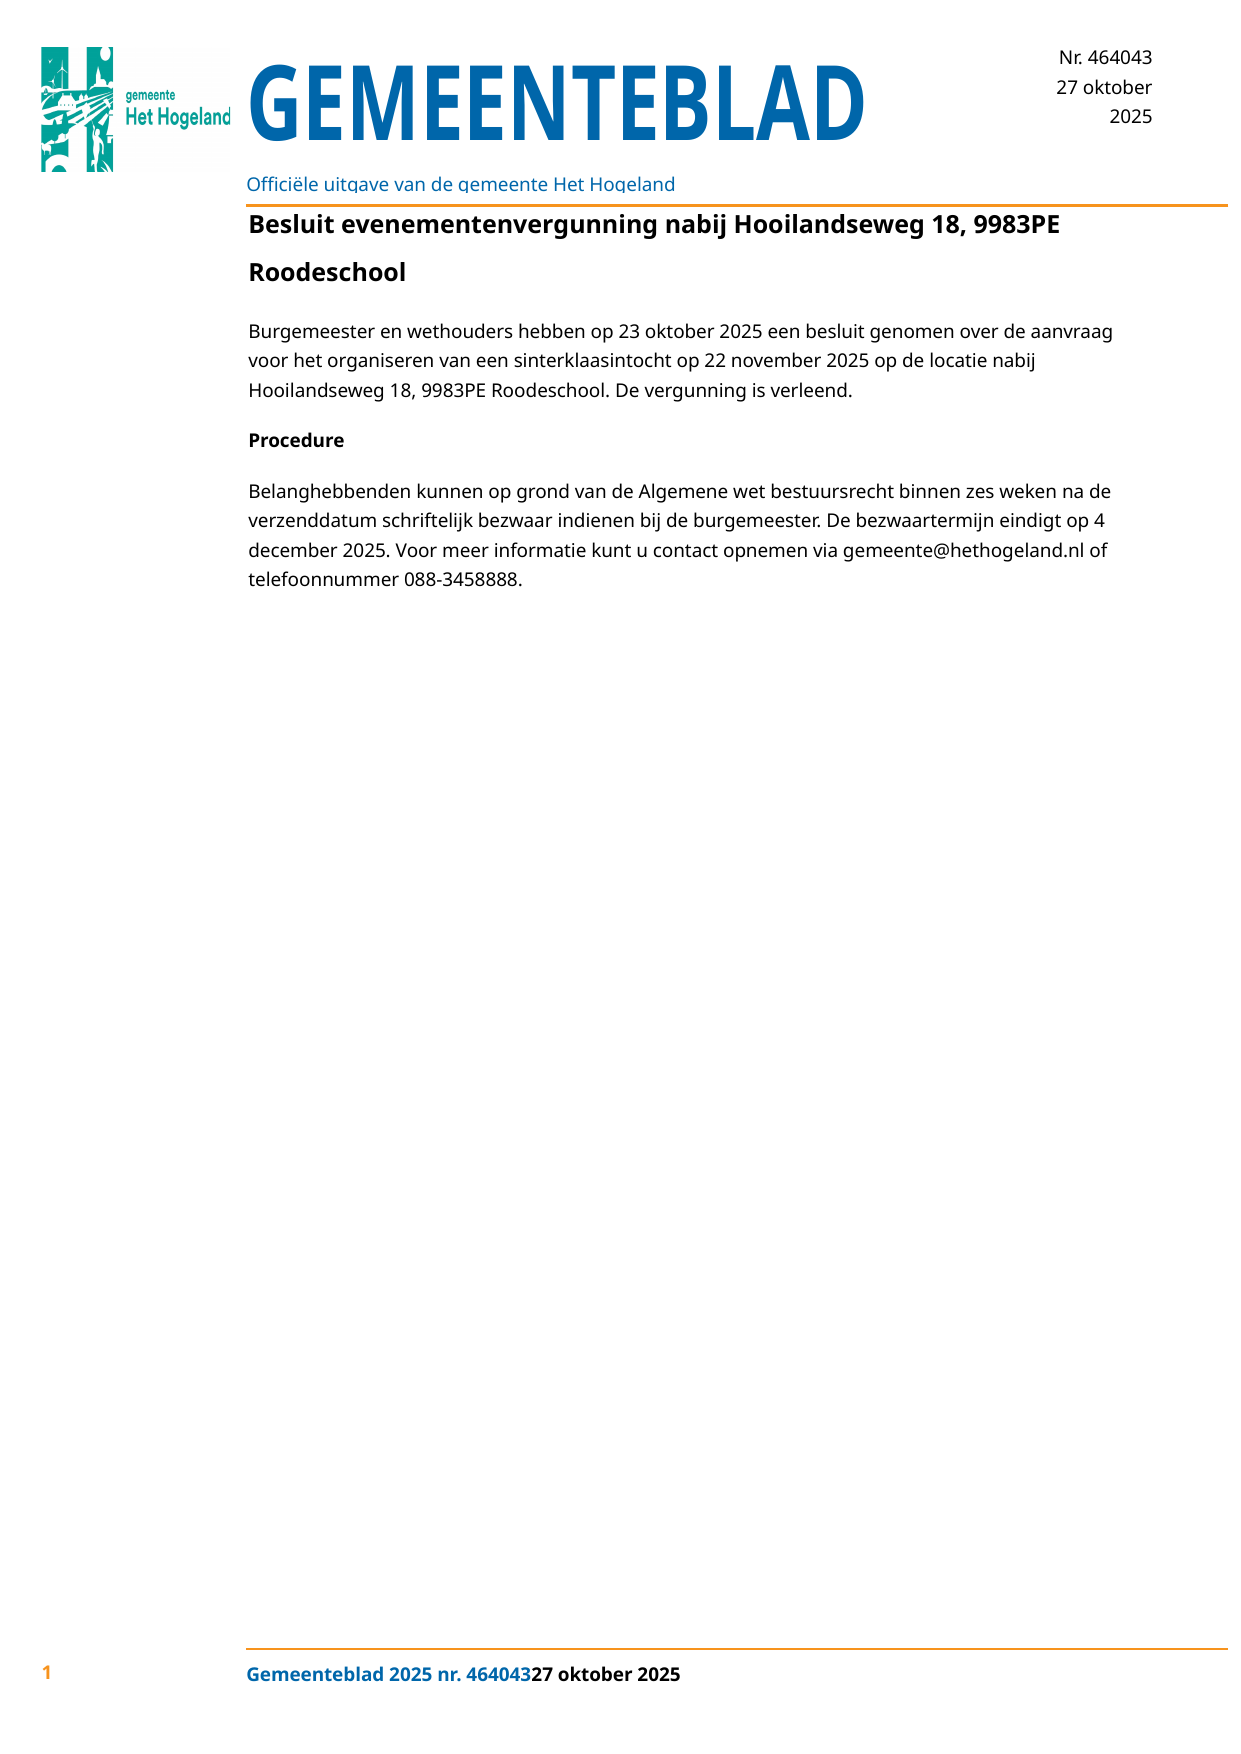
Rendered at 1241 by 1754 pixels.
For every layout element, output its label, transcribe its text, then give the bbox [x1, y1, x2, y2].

text Besluit evenementenvergunning nabij Hooilandseweg 18, 9983PE Roodeschool [248, 207, 1152, 288]
text Procedure [248, 427, 1152, 453]
text Belanghebbenden kunnen op grond van de Algemene wet bestuursrecht binnen zes weken na de verzenddatum schriftelijk bezwaar indienen bij de burgemeester. De bezwaartermijn eindigt op 4 december 2025. Voor meer informatie kunt u contact opnemen via gemeente@hethogeland.nl of telefoonnummer 088-3458888. [248, 478, 1152, 592]
text Burgemeester en wethouders hebben op 23 oktober 2025 een besluit genomen over de aanvraag voor het organiseren van een sinterklaasintocht op 22 november 2025 op de locatie nabij Hooilandseweg 18, 9983PE Roodeschool. De vergunning is verleend. [248, 318, 1152, 403]
picture [41, 47, 231, 172]
